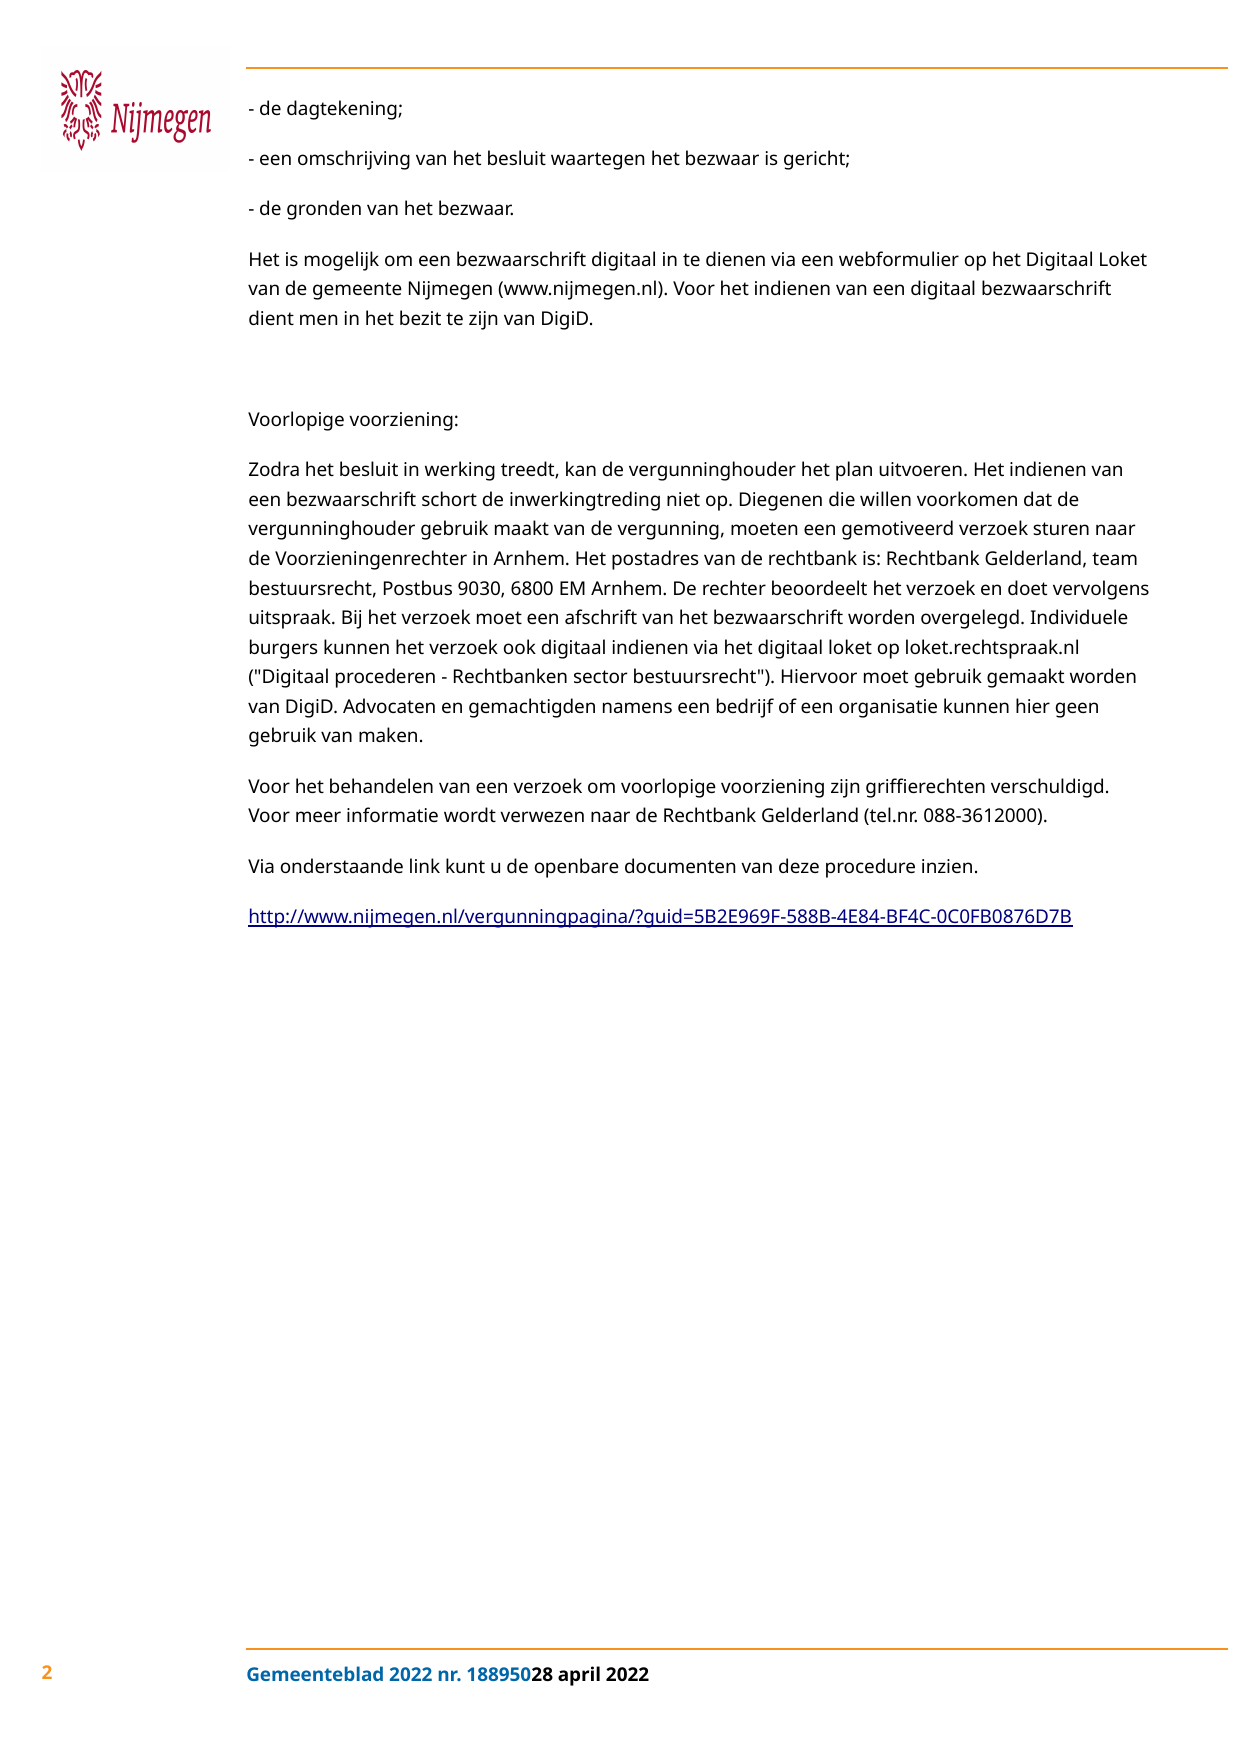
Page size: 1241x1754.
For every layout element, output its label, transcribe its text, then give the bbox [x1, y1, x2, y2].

text Het is mogelijk om een bezwaarschrift digitaal in te dienen via een webformulier op het Digitaal Loket van de gemeente Nijmegen (www.nijmegen.nl). Voor het indienen van een digitaal bezwaarschrift dient men in het bezit te zijn van DigiD. [248, 246, 1152, 331]
text Zodra het besluit in werking treedt, kan de vergunninghouder het plan uitvoeren. Het indienen van een bezwaarschrift schort de inwerkingtreding niet op. Diegenen die willen voorkomen dat de vergunninghouder gebruik maakt van de vergunning, moeten een gemotiveerd verzoek sturen naar de Voorzieningenrechter in Arnhem. Het postadres van de rechtbank is: Rechtbank Gelderland, team bestuursrecht, Postbus 9030, 6800 EM Arnhem. De rechter beoordeelt het verzoek en doet vervolgens uitspraak. Bij het verzoek moet een afschrift van het bezwaarschrift worden overgelegd. Individuele burgers kunnen het verzoek ook digitaal indienen via het digitaal loket op loket.rechtspraak.nl ("Digitaal procederen - Rechtbanken sector bestuursrecht"). Hiervoor moet gebruik gemaakt worden van DigiD. Advocaten en gemachtigden namens een bedrijf of een organisatie kunnen hier geen gebruik van maken. [248, 456, 1152, 748]
text Voor het behandelen van een verzoek om voorlopige voorziening zijn griffierechten verschuldigd. Voor meer informatie wordt verwezen naar de Rechtbank Gelderland (tel.nr. 088-3612000). [248, 773, 1152, 828]
text Voorlopige voorziening: [248, 406, 1152, 432]
text Via onderstaande link kunt u de openbare documenten van deze procedure inzien. [248, 853, 1152, 879]
text - de gronden van het bezwaar. [248, 196, 1152, 221]
text - een omschrijving van het besluit waartegen het bezwaar is gericht; [248, 145, 1152, 171]
text - de dagtekening; [248, 95, 1152, 121]
picture [41, 47, 231, 172]
text http://www.nijmegen.nl/vergunningpagina/?guid=5B2E969F-588B-4E84-BF4C-0C0FB0876D7B [248, 903, 1152, 929]
